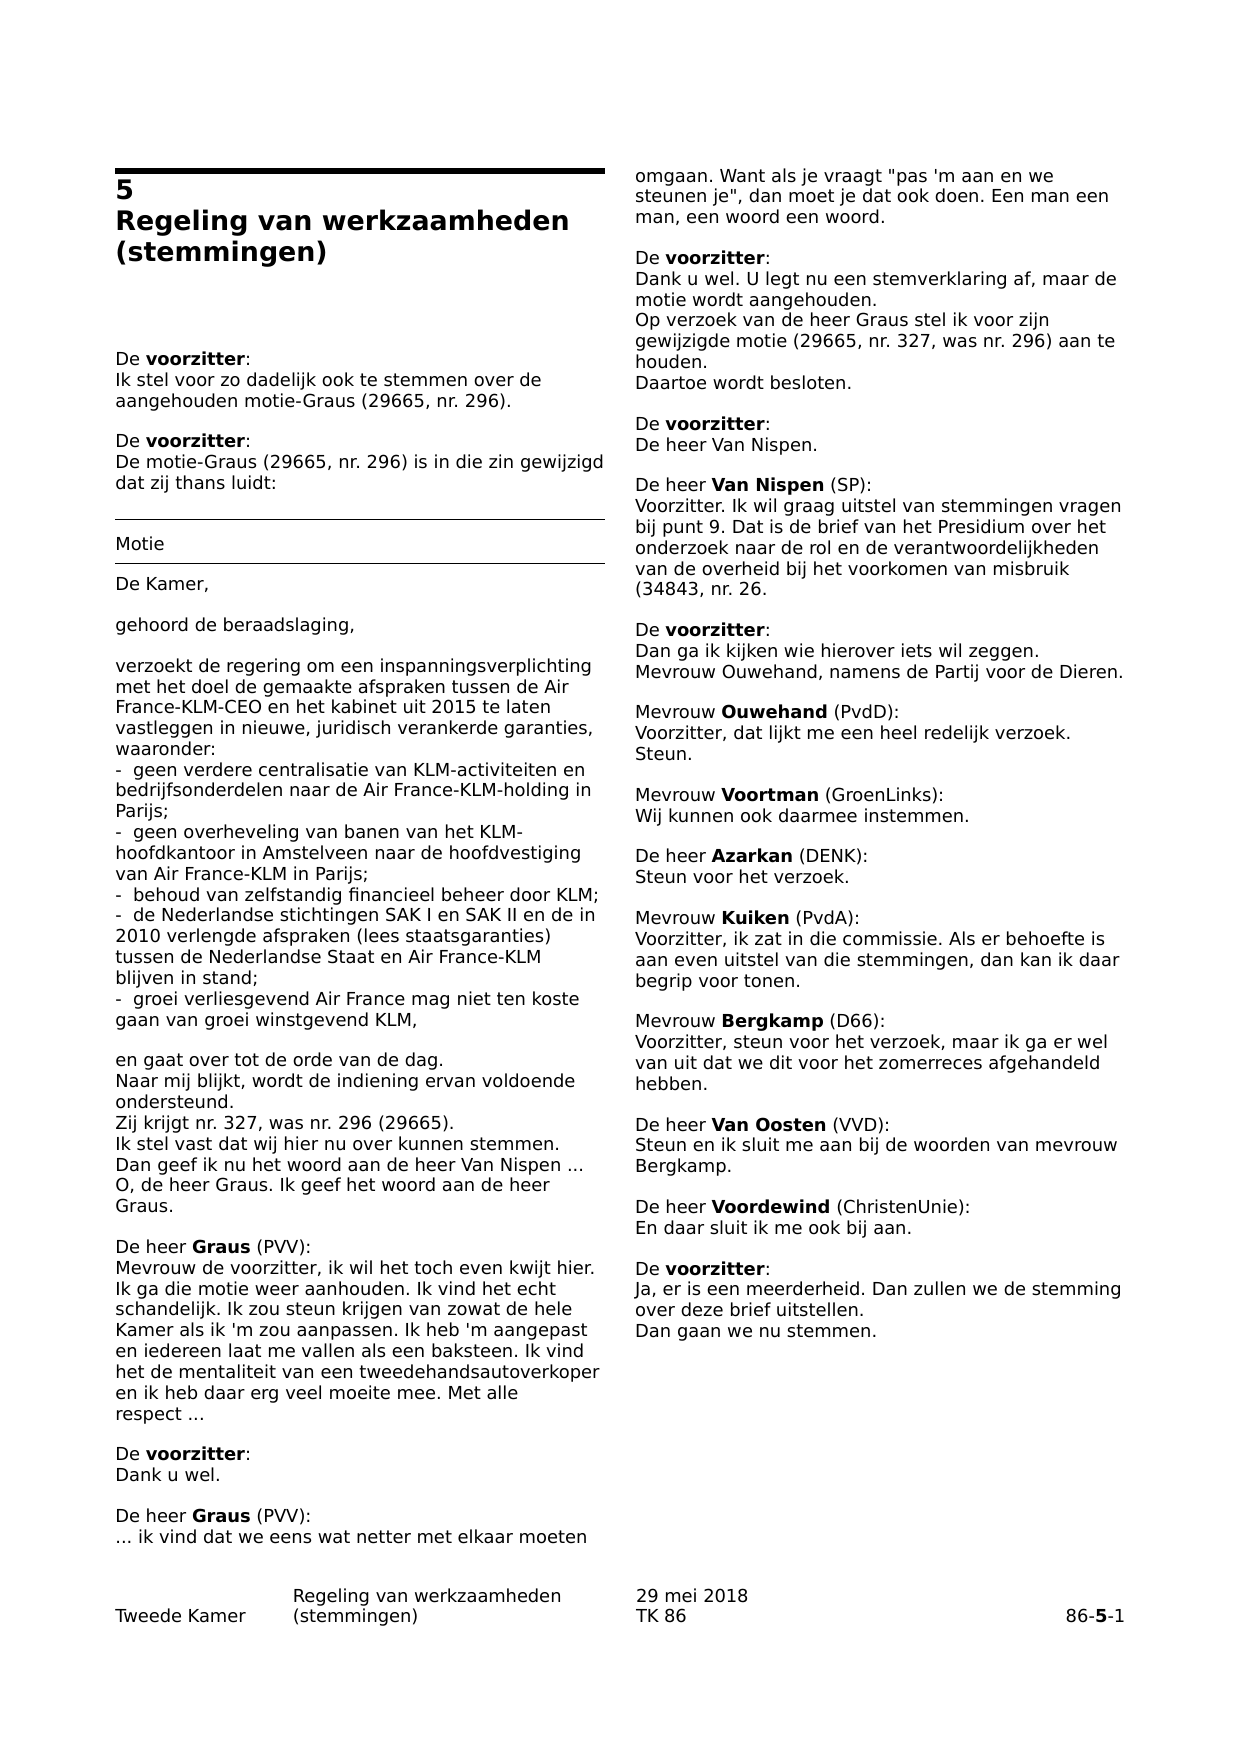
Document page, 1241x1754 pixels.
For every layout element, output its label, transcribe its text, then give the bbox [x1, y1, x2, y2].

text Ik stel vast dat wij hier nu over kunnen stemmen. [115, 1133, 605, 1154]
text De heer Van Oosten (VVD): [635, 1114, 1125, 1135]
text gehoord de beraadslaging, [115, 615, 605, 636]
text De voorzitter: [635, 248, 1125, 268]
text Mevrouw Ouwehand (PvdD): [635, 702, 1125, 723]
text Dan gaan we nu stemmen. [635, 1321, 1125, 1342]
list groei verliesgevend Air France mag niet ten koste gaan van groei winstgevend KLM, [115, 988, 605, 1030]
text Ik stel voor zo dadelijk ook te stemmen over de aangehouden motie-Graus (29665, nr. 296). [115, 369, 605, 411]
list behoud van zelfstandig financieel beheer door KLM; [115, 884, 605, 905]
text Motie [115, 533, 605, 554]
text Mevrouw Voortman (GroenLinks): [635, 785, 1125, 806]
text De heer Graus (PVV): [115, 1237, 605, 1257]
text De voorzitter: [115, 1444, 605, 1465]
text Dank u wel. U legt nu een stemverklaring af, maar de motie wordt aangehouden. [635, 268, 1125, 310]
text Ja, er is een meerderheid. Dan zullen we de stemming over deze brief uitstellen. [635, 1279, 1125, 1321]
text Dan ga ik kijken wie hierover iets wil zeggen. [635, 641, 1125, 662]
text Voorzitter, ik zat in die commissie. Als er behoefte is aan even uitstel van die stemmingen, dan kan ik daar begrip voor tonen. [635, 929, 1125, 991]
text verzoekt de regering om een inspanningsverplichting met het doel de gemaakte afspraken tussen de Air France-KLM-CEO en het kabinet uit 2015 te laten vastleggen in nieuwe, juridisch verankerde garanties, waaronder: [115, 656, 605, 759]
text Voorzitter, steun voor het verzoek, maar ik ga er wel van uit dat we dit voor het zomerreces afgehandeld hebben. [635, 1032, 1125, 1094]
list geen verdere centralisatie van KLM-activiteiten en bedrijfsonderdelen naar de Air France-KLM-holding in Parijs; [115, 759, 605, 822]
text De voorzitter: [635, 1258, 1125, 1279]
text En daar sluit ik me ook bij aan. [635, 1217, 1125, 1238]
text en gaat over tot de orde van de dag. [115, 1050, 605, 1071]
text Dank u wel. [115, 1465, 605, 1486]
text De heer Azarkan (DENK): [635, 846, 1125, 867]
text De voorzitter: [635, 413, 1125, 434]
text De Kamer, [115, 574, 605, 595]
text De voorzitter: [635, 620, 1125, 641]
title 5 Regeling van werkzaamheden (stemmingen) [115, 174, 605, 268]
text De heer Van Nispen. [635, 434, 1125, 455]
text Voorzitter, dat lijkt me een heel redelijk verzoek. Steun. [635, 723, 1125, 765]
text De heer Graus (PVV): [115, 1506, 605, 1526]
text Mevrouw Ouwehand, namens de Partij voor de Dieren. [635, 662, 1125, 682]
text Mevrouw de voorzitter, ik wil het toch even kwijt hier. Ik ga die motie weer aanhouden. Ik vind het echt schandelijk. Ik zou steun krijgen van zowat de hele Kamer als ik 'm zou aanpassen. Ik heb 'm aangepast en iedereen laat me vallen als een baksteen. Ik vind het de mentaliteit van een tweedehandsautoverkoper en ik heb daar erg veel moeite mee. Met alle respect ... [115, 1257, 605, 1424]
text Dan geef ik nu het woord aan de heer Van Nispen ... O, de heer Graus. Ik geef het woord aan de heer Graus. [115, 1154, 605, 1217]
text ... ik vind dat we eens wat netter met elkaar moeten [115, 1526, 605, 1547]
text De motie-Graus (29665, nr. 296) is in die zin gewijzigd dat zij thans luidt: [115, 452, 605, 494]
text Naar mij blijkt, wordt de indiening ervan voldoende ondersteund. [115, 1071, 605, 1113]
text Zij krijgt nr. 327, was nr. 296 (29665). [115, 1113, 605, 1133]
text De voorzitter: [115, 349, 605, 369]
text De heer Van Nispen (SP): [635, 475, 1125, 496]
text Steun en ik sluit me aan bij de woorden van mevrouw Bergkamp. [635, 1135, 1125, 1177]
text omgaan. Want als je vraagt "pas 'm aan en we steunen je", dan moet je dat ook doen. Een man een man, een woord een woord. [635, 165, 1125, 228]
text Op verzoek van de heer Graus stel ik voor zijn gewijzigde motie (29665, nr. 327, was nr. 296) aan te houden. [635, 310, 1125, 373]
text Mevrouw Kuiken (PvdA): [635, 908, 1125, 929]
text De heer Voordewind (ChristenUnie): [635, 1197, 1125, 1217]
list de Nederlandse stichtingen SAK I en SAK II en de in 2010 verlengde afspraken (lees staatsgaranties) tussen de Nederlandse Staat en Air France-KLM blijven in stand; [115, 905, 605, 988]
text Daartoe wordt besloten. [635, 373, 1125, 393]
text Steun voor het verzoek. [635, 867, 1125, 888]
text Wij kunnen ook daarmee instemmen. [635, 806, 1125, 826]
text Mevrouw Bergkamp (D66): [635, 1011, 1125, 1032]
list geen overheveling van banen van het KLM-hoofdkantoor in Amstelveen naar de hoofdvestiging van Air France-KLM in Parijs; [115, 822, 605, 884]
text De voorzitter: [115, 431, 605, 452]
text Voorzitter. Ik wil graag uitstel van stemmingen vragen bij punt 9. Dat is de brief van het Presidium over het onderzoek naar de rol en de verantwoordelijkheden van de overheid bij het voorkomen van misbruik (34843, nr. 26. [635, 496, 1125, 600]
